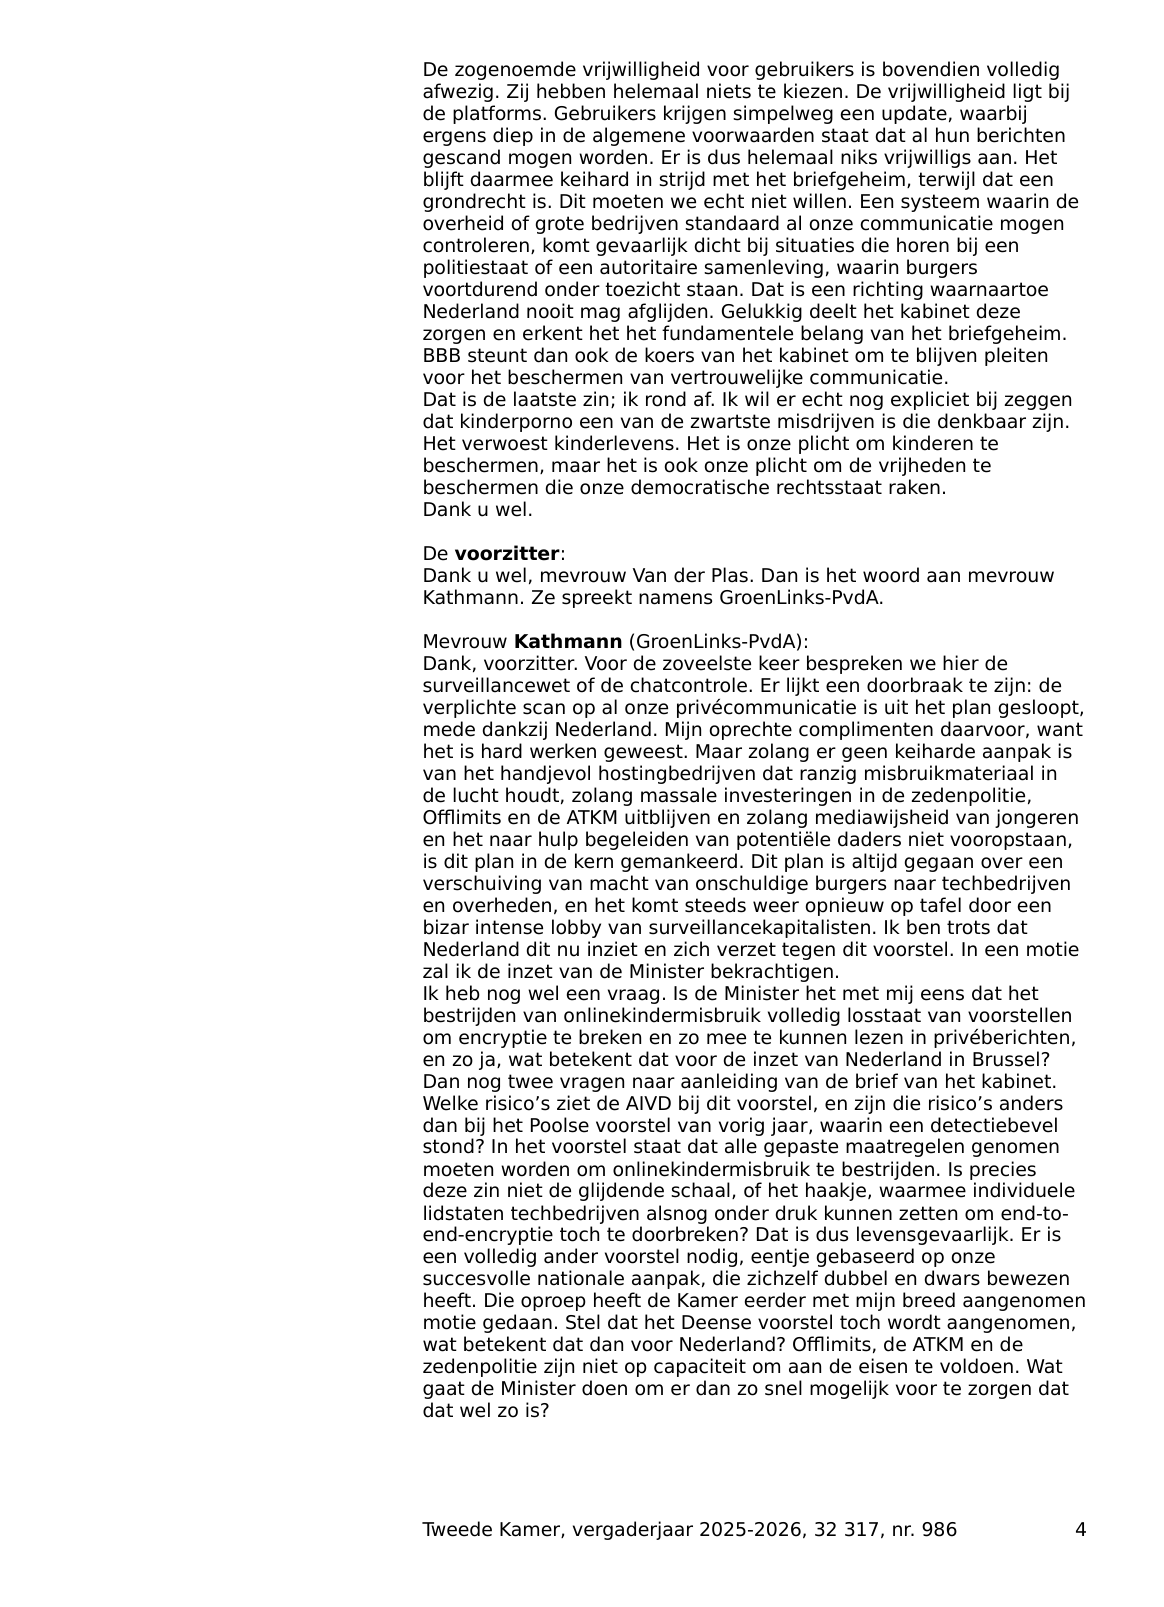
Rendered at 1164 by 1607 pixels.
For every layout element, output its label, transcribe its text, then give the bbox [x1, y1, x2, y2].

text Dank u wel, mevrouw Van der Plas. Dan is het woord aan mevrouw Kathmann. Ze spreekt namens GroenLinks-PvdA. [422, 565, 1087, 609]
text Dan nog twee vragen naar aanleiding van de brief van het kabinet. Welke risico’s ziet de AIVD bij dit voorstel, en zijn die risico’s anders dan bij het Poolse voorstel van vorig jaar, waarin een detectiebevel stond? In het voorstel staat dat alle gepaste maatregelen genomen moeten worden om onlinekindermisbruik te bestrijden. Is precies deze zin niet de glijdende schaal, of het haakje, waarmee individuele lidstaten techbedrijven alsnog onder druk kunnen zetten om end-to-end-encryptie toch te doorbreken? Dat is dus levensgevaarlijk. Er is een volledig ander voorstel nodig, eentje gebaseerd op onze succesvolle nationale aanpak, die zichzelf dubbel en dwars bewezen heeft. Die oproep heeft de Kamer eerder met mijn breed aangenomen motie gedaan. Stel dat het Deense voorstel toch wordt aangenomen, wat betekent dat dan voor Nederland? Offlimits, de ATKM en de zedenpolitie zijn niet op capaciteit om aan de eisen te voldoen. Wat gaat de Minister doen om er dan zo snel mogelijk voor te zorgen dat dat wel zo is? [422, 1071, 1087, 1422]
text Mevrouw Kathmann (GroenLinks-PvdA): [422, 631, 1087, 653]
text Ik heb nog wel een vraag. Is de Minister het met mij eens dat het bestrijden van onlinekindermisbruik volledig losstaat van voorstellen om encryptie te breken en zo mee te kunnen lezen in privéberichten, en zo ja, wat betekent dat voor de inzet van Nederland in Brussel? [422, 983, 1087, 1071]
text Dank, voorzitter. Voor de zoveelste keer bespreken we hier de surveillancewet of de chatcontrole. Er lijkt een doorbraak te zijn: de verplichte scan op al onze privécommunicatie is uit het plan gesloopt, mede dankzij Nederland. Mijn oprechte complimenten daarvoor, want het is hard werken geweest. Maar zolang er geen keiharde aanpak is van het handjevol hostingbedrijven dat ranzig misbruikmateriaal in de lucht houdt, zolang massale investeringen in de zedenpolitie, Offlimits en de ATKM uitblijven en zolang mediawijsheid van jongeren en het naar hulp begeleiden van potentiële daders niet vooropstaan, is dit plan in de kern gemankeerd. Dit plan is altijd gegaan over een verschuiving van macht van onschuldige burgers naar techbedrijven en overheden, en het komt steeds weer opnieuw op tafel door een bizar intense lobby van surveillancekapitalisten. Ik ben trots dat Nederland dit nu inziet en zich verzet tegen dit voorstel. In een motie zal ik de inzet van de Minister bekrachtigen. [422, 653, 1087, 983]
text Dat is de laatste zin; ik rond af. Ik wil er echt nog expliciet bij zeggen dat kinderporno een van de zwartste misdrijven is die denkbaar zijn. Het verwoest kinderlevens. Het is onze plicht om kinderen te beschermen, maar het is ook onze plicht om de vrijheden te beschermen die onze democratische rechtsstaat raken. [422, 389, 1087, 499]
text Dank u wel. [422, 499, 1087, 521]
text De voorzitter: [422, 543, 1087, 565]
text De zogenoemde vrijwilligheid voor gebruikers is bovendien volledig afwezig. Zij hebben helemaal niets te kiezen. De vrijwilligheid ligt bij de platforms. Gebruikers krijgen simpelweg een update, waarbij ergens diep in de algemene voorwaarden staat dat al hun berichten gescand mogen worden. Er is dus helemaal niks vrijwilligs aan. Het blijft daarmee keihard in strijd met het briefgeheim, terwijl dat een grondrecht is. Dit moeten we echt niet willen. Een systeem waarin de overheid of grote bedrijven standaard al onze communicatie mogen controleren, komt gevaarlijk dicht bij situaties die horen bij een politiestaat of een autoritaire samenleving, waarin burgers voortdurend onder toezicht staan. Dat is een richting waarnaartoe Nederland nooit mag afglijden. Gelukkig deelt het kabinet deze zorgen en erkent het het fundamentele belang van het briefgeheim. BBB steunt dan ook de koers van het kabinet om te blijven pleiten voor het beschermen van vertrouwelijke communicatie. [422, 59, 1087, 389]
